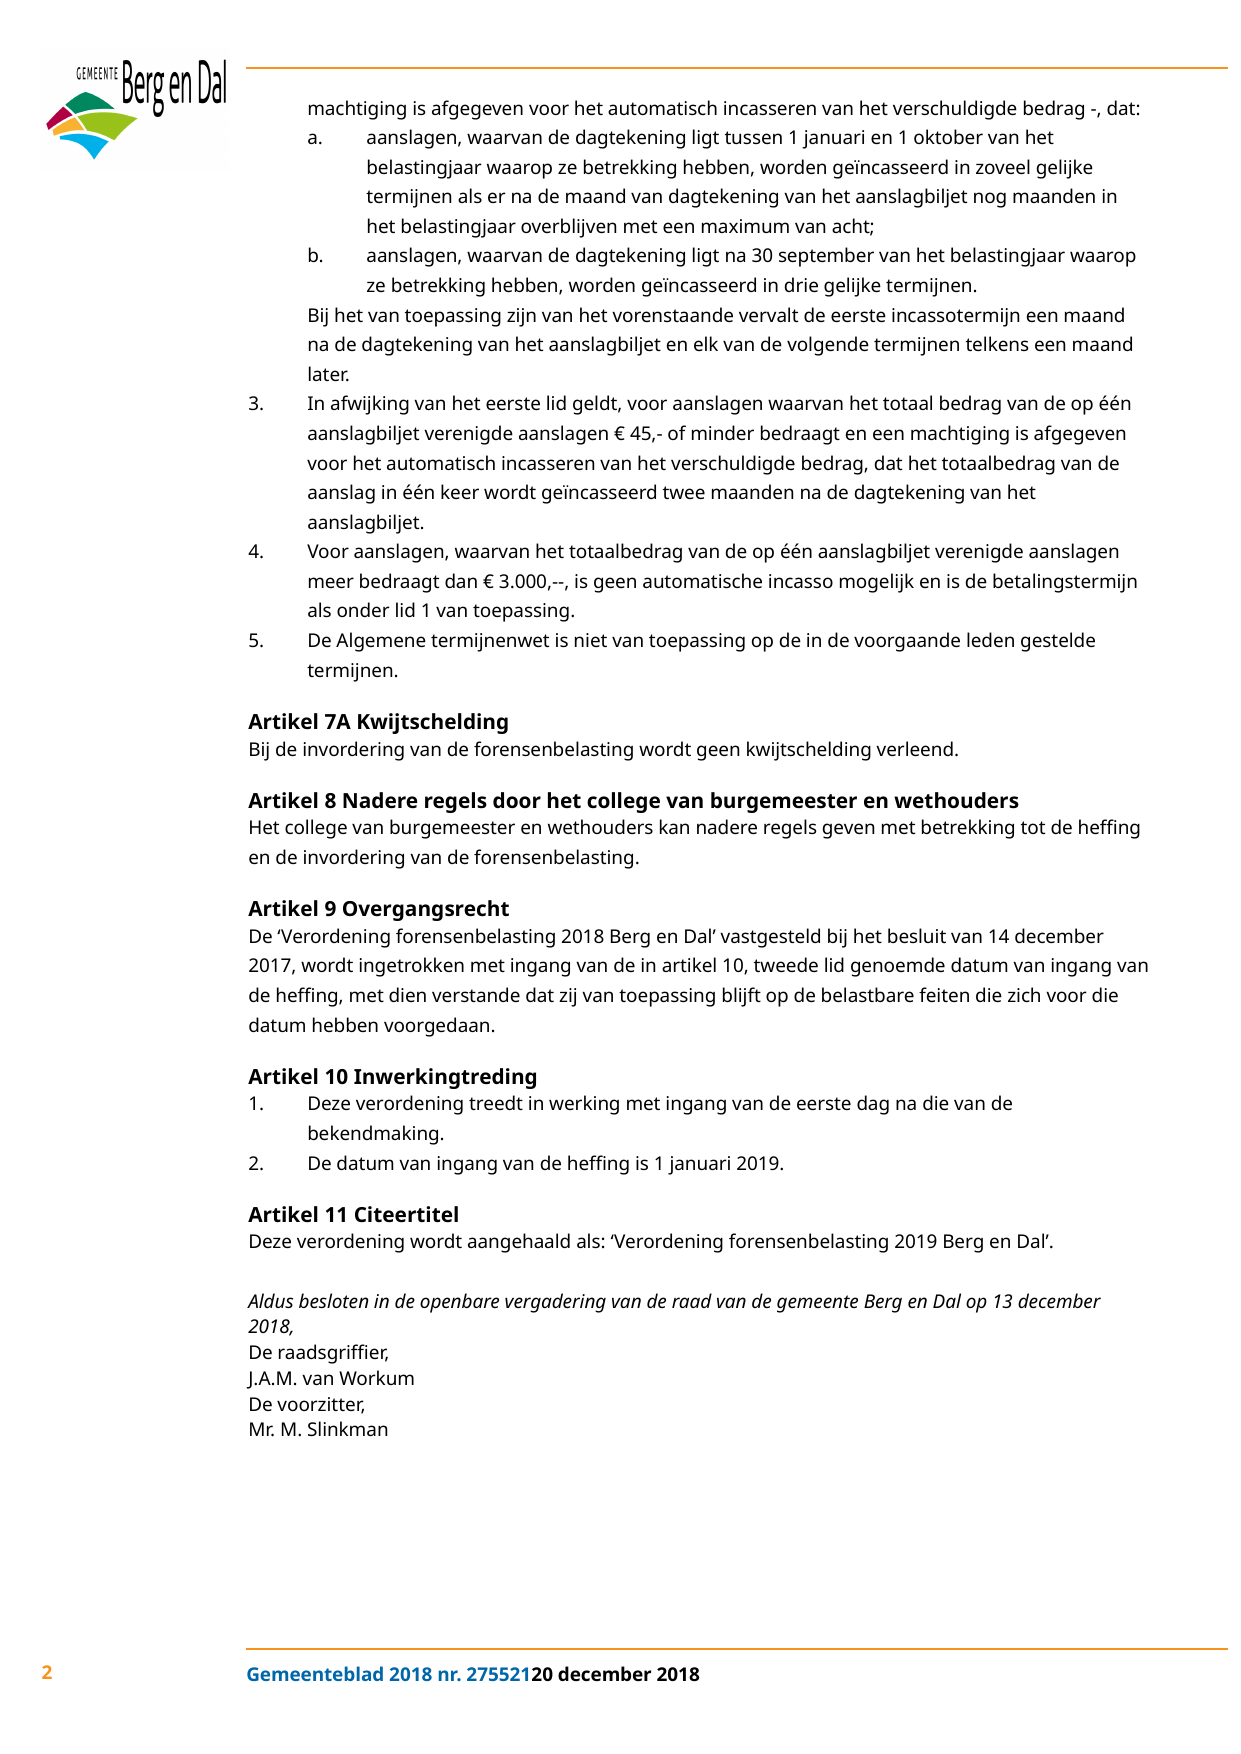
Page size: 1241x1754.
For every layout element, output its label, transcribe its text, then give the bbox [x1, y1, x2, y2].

list Deze verordening treedt in werking met ingang van de eerste dag na die van de bekendmaking. [248, 1091, 1152, 1146]
text Mr. M. Slinkman [248, 1416, 1152, 1442]
text Artikel 11 Citeertitel [248, 1200, 1152, 1229]
list Voor aanslagen, waarvan het totaalbedrag van de op één aanslagbiljet verenigde aanslagen meer bedraagt dan € 3.000,--, is geen automatische incasso mogelijk en is de betalingstermijn als onder lid 1 van toepassing. [248, 538, 1152, 623]
list aanslagen, waarvan de dagtekening ligt na 30 september van het belastingjaar waarop ze betrekking hebben, worden geïncasseerd in drie gelijke termijnen. [307, 243, 1152, 298]
text Artikel 9 Overgangsrecht [248, 894, 1152, 923]
text J.A.M. van Workum [248, 1365, 1152, 1391]
list De datum van ingang van de heffing is 1 januari 2019. [248, 1150, 1152, 1176]
list Bij het van toepassing zijn van het vorenstaande vervalt de eerste incassotermijn een maand na de dagtekening van het aanslagbiljet en elk van de volgende termijnen telkens een maand later. [248, 302, 1152, 387]
text De ‘Verordening forensenbelasting 2018 Berg en Dal’ vastgesteld bij het besluit van 14 december 2017, wordt ingetrokken met ingang van de in artikel 10, tweede lid genoemde datum van ingang van de heffing, met dien verstande dat zij van toepassing blijft op de belastbare feiten die zich voor die datum hebben voorgedaan. [248, 923, 1152, 1037]
text Artikel 7A Kwijtschelding [248, 707, 1152, 736]
text Deze verordening wordt aangehaald als: ‘Verordening forensenbelasting 2019 Berg en Dal’. [248, 1229, 1152, 1254]
text Het college van burgemeester en wethouders kan nadere regels geven met betrekking tot de heffing en de invordering van de forensenbelasting. [248, 814, 1152, 870]
list De Algemene termijnenwet is niet van toepassing op de in de voorgaande leden gestelde termijnen. [248, 627, 1152, 683]
text De raadsgriffier, [248, 1339, 1152, 1365]
text Bij de invordering van de forensenbelasting wordt geen kwijtschelding verleend. [248, 736, 1152, 761]
picture [41, 47, 231, 172]
text Aldus besloten in de openbare vergadering van de raad van de gemeente Berg en Dal op 13 december 2018, [248, 1288, 1152, 1339]
list In afwijking van het eerste lid geldt, voor aanslagen waarvan het totaal bedrag van de op één aanslagbiljet verenigde aanslagen € 45,- of minder bedraagt en een machtiging is afgegeven voor het automatisch incasseren van het verschuldigde bedrag, dat het totaalbedrag van de aanslag in één keer wordt geïncasseerd twee maanden na de dagtekening van het aanslagbiljet. [248, 391, 1152, 535]
text De voorzitter, [248, 1391, 1152, 1416]
text Artikel 8 Nadere regels door het college van burgemeester en wethouders [248, 786, 1152, 814]
list machtiging is afgegeven voor het automatisch incasseren van het verschuldigde bedrag -, dat: [248, 95, 1152, 121]
text Artikel 10 Inwerkingtreding [248, 1062, 1152, 1091]
list aanslagen, waarvan de dagtekening ligt tussen 1 januari en 1 oktober van het belastingjaar waarop ze betrekking hebben, worden geïncasseerd in zoveel gelijke termijnen als er na de maand van dagtekening van het aanslagbiljet nog maanden in het belastingjaar overblijven met een maximum van acht; [307, 124, 1152, 239]
